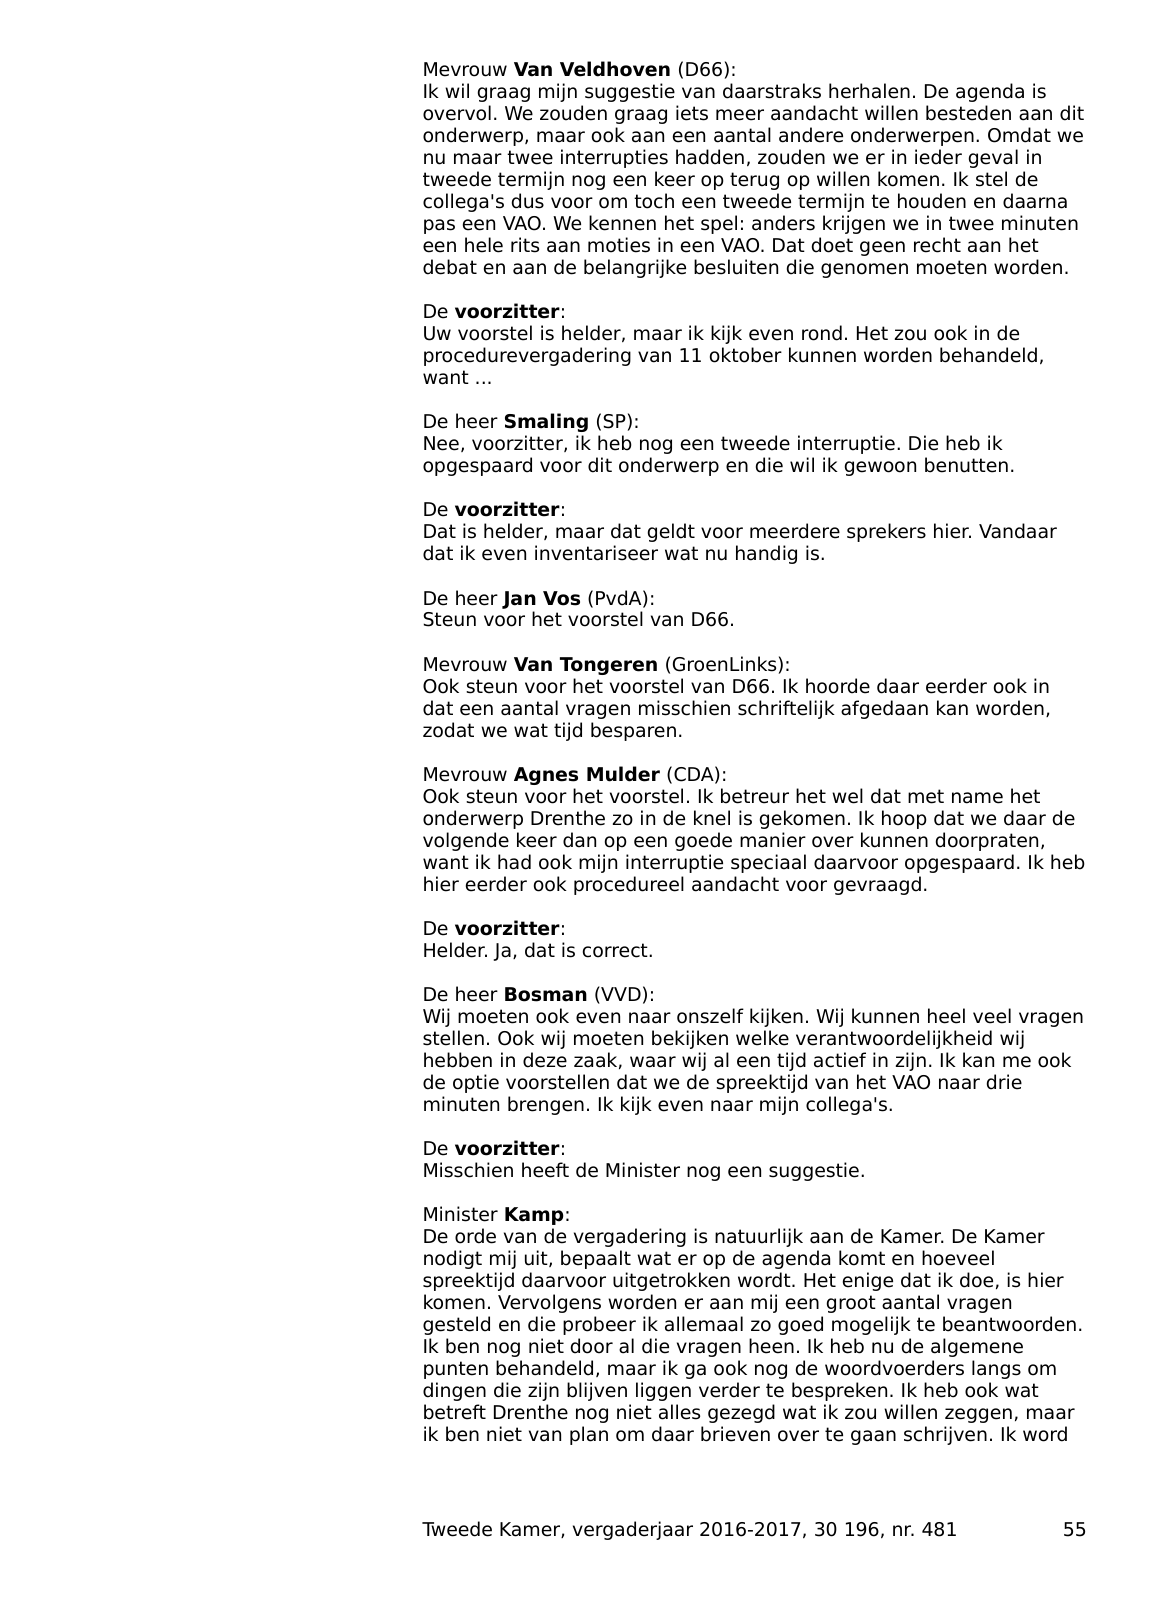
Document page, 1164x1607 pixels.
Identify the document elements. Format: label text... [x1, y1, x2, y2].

text Uw voorstel is helder, maar ik kijk even rond. Het zou ook in de procedurevergadering van 11 oktober kunnen worden behandeld, want ... [422, 323, 1087, 389]
text Ook steun voor het voorstel. Ik betreur het wel dat met name het onderwerp Drenthe zo in de knel is gekomen. Ik hoop dat we daar de volgende keer dan op een goede manier over kunnen doorpraten, want ik had ook mijn interruptie speciaal daarvoor opgespaard. Ik heb hier eerder ook procedureel aandacht voor gevraagd. [422, 786, 1087, 896]
text Helder. Ja, dat is correct. [422, 940, 1087, 962]
text Nee, voorzitter, ik heb nog een tweede interruptie. Die heb ik opgespaard voor dit onderwerp en die wil ik gewoon benutten. [422, 433, 1087, 477]
text Ook steun voor het voorstel van D66. Ik hoorde daar eerder ook in dat een aantal vragen misschien schriftelijk afgedaan kan worden, zodat we wat tijd besparen. [422, 676, 1087, 741]
text De orde van de vergadering is natuurlijk aan de Kamer. De Kamer nodigt mij uit, bepaalt wat er op de agenda komt en hoeveel spreektijd daarvoor uitgetrokken wordt. Het enige dat ik doe, is hier komen. Vervolgens worden er aan mij een groot aantal vragen gesteld en die probeer ik allemaal zo goed mogelijk te beantwoorden. Ik ben nog niet door al die vragen heen. Ik heb nu de algemene punten behandeld, maar ik ga ook nog de woordvoerders langs om dingen die zijn blijven liggen verder te bespreken. Ik heb ook wat betreft Drenthe nog niet alles gezegd wat ik zou willen zeggen, maar ik ben niet van plan om daar brieven over te gaan schrijven. Ik word [422, 1226, 1087, 1446]
text Mevrouw Agnes Mulder (CDA): [422, 764, 1087, 786]
text Misschien heeft de Minister nog een suggestie. [422, 1160, 1087, 1182]
text Mevrouw Van Veldhoven (D66): [422, 59, 1087, 81]
text De heer Smaling (SP): [422, 411, 1087, 433]
text De heer Jan Vos (PvdA): [422, 587, 1087, 609]
text De voorzitter: [422, 499, 1087, 521]
text De voorzitter: [422, 918, 1087, 940]
text Dat is helder, maar dat geldt voor meerdere sprekers hier. Vandaar dat ik even inventariseer wat nu handig is. [422, 521, 1087, 565]
text Steun voor het voorstel van D66. [422, 609, 1087, 631]
text Minister Kamp: [422, 1204, 1087, 1226]
text Ik wil graag mijn suggestie van daarstraks herhalen. De agenda is overvol. We zouden graag iets meer aandacht willen besteden aan dit onderwerp, maar ook aan een aantal andere onderwerpen. Omdat we nu maar twee interrupties hadden, zouden we er in ieder geval in tweede termijn nog een keer op terug op willen komen. Ik stel de collega's dus voor om toch een tweede termijn te houden en daarna pas een VAO. We kennen het spel: anders krijgen we in twee minuten een hele rits aan moties in een VAO. Dat doet geen recht aan het debat en aan de belangrijke besluiten die genomen moeten worden. [422, 81, 1087, 279]
text Wij moeten ook even naar onszelf kijken. Wij kunnen heel veel vragen stellen. Ook wij moeten bekijken welke verantwoordelijkheid wij hebben in deze zaak, waar wij al een tijd actief in zijn. Ik kan me ook de optie voorstellen dat we de spreektijd van het VAO naar drie minuten brengen. Ik kijk even naar mijn collega's. [422, 1006, 1087, 1116]
text Mevrouw Van Tongeren (GroenLinks): [422, 653, 1087, 676]
text De voorzitter: [422, 1138, 1087, 1160]
text De heer Bosman (VVD): [422, 984, 1087, 1006]
text De voorzitter: [422, 301, 1087, 323]
